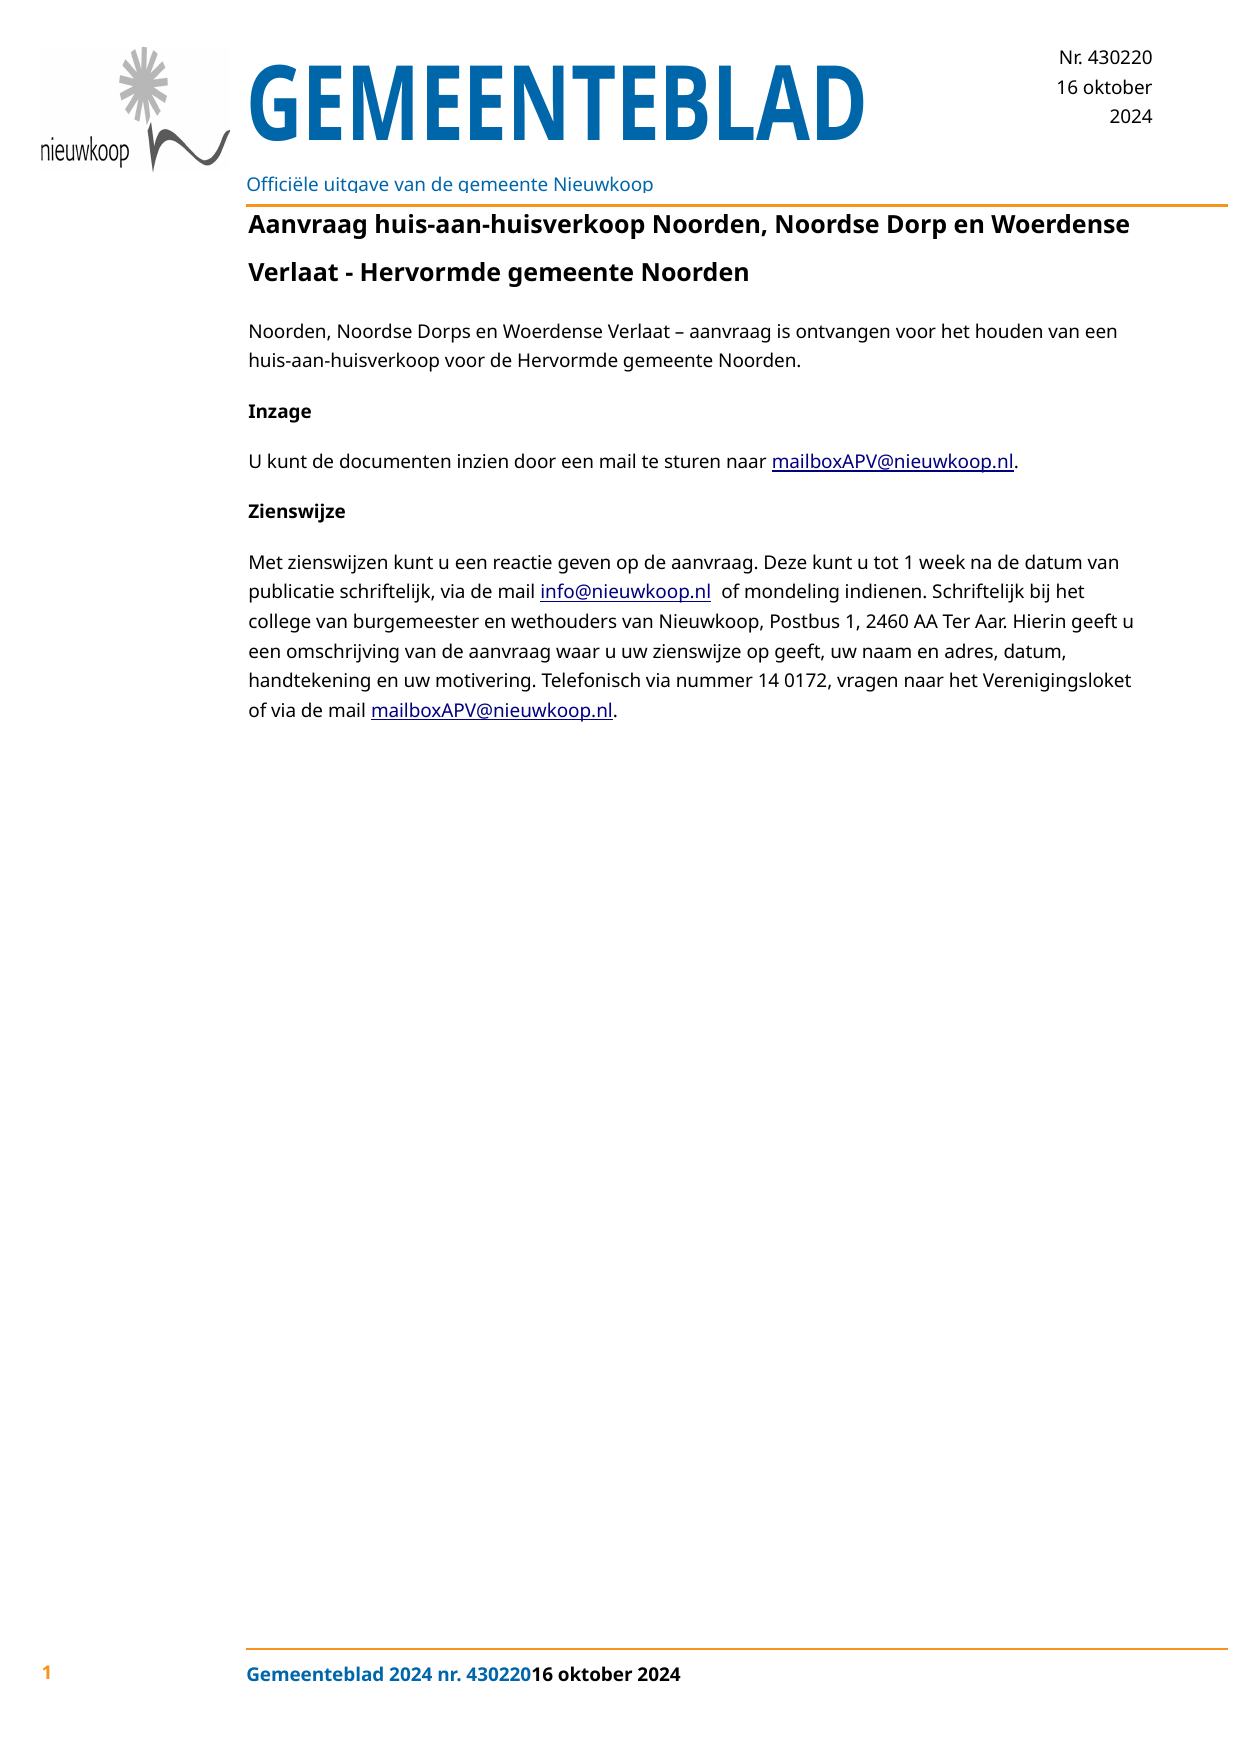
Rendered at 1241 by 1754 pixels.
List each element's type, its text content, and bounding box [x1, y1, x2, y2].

text Zienswijze [248, 499, 1152, 524]
picture [41, 47, 231, 172]
text Noorden, Noordse Dorps en Woerdense Verlaat – aanvraag is ontvangen voor het houden van een huis-aan-huisverkoop voor de Hervormde gemeente Noorden. [248, 318, 1152, 373]
text U kunt de documenten inzien door een mail te sturen naar mailboxAPV@nieuwkoop.nl. [248, 448, 1152, 474]
text Aanvraag huis-aan-huisverkoop Noorden, Noordse Dorp en Woerdense Verlaat - Hervormde gemeente Noorden [248, 207, 1152, 288]
text Met zienswijzen kunt u een reactie geven op de aanvraag. Deze kunt u tot 1 week na de datum van publicatie schriftelijk, via de mail info@nieuwkoop.nl of mondeling indienen. Schriftelijk bij het college van burgemeester en wethouders van Nieuwkoop, Postbus 1, 2460 AA Ter Aar. Hierin geeft u een omschrijving van de aanvraag waar u uw zienswijze op geeft, uw naam en adres, datum, handtekening en uw motivering. Telefonisch via nummer 14 0172, vragen naar het Verenigingsloket of via de mail mailboxAPV@nieuwkoop.nl. [248, 549, 1152, 723]
text Inzage [248, 398, 1152, 424]
